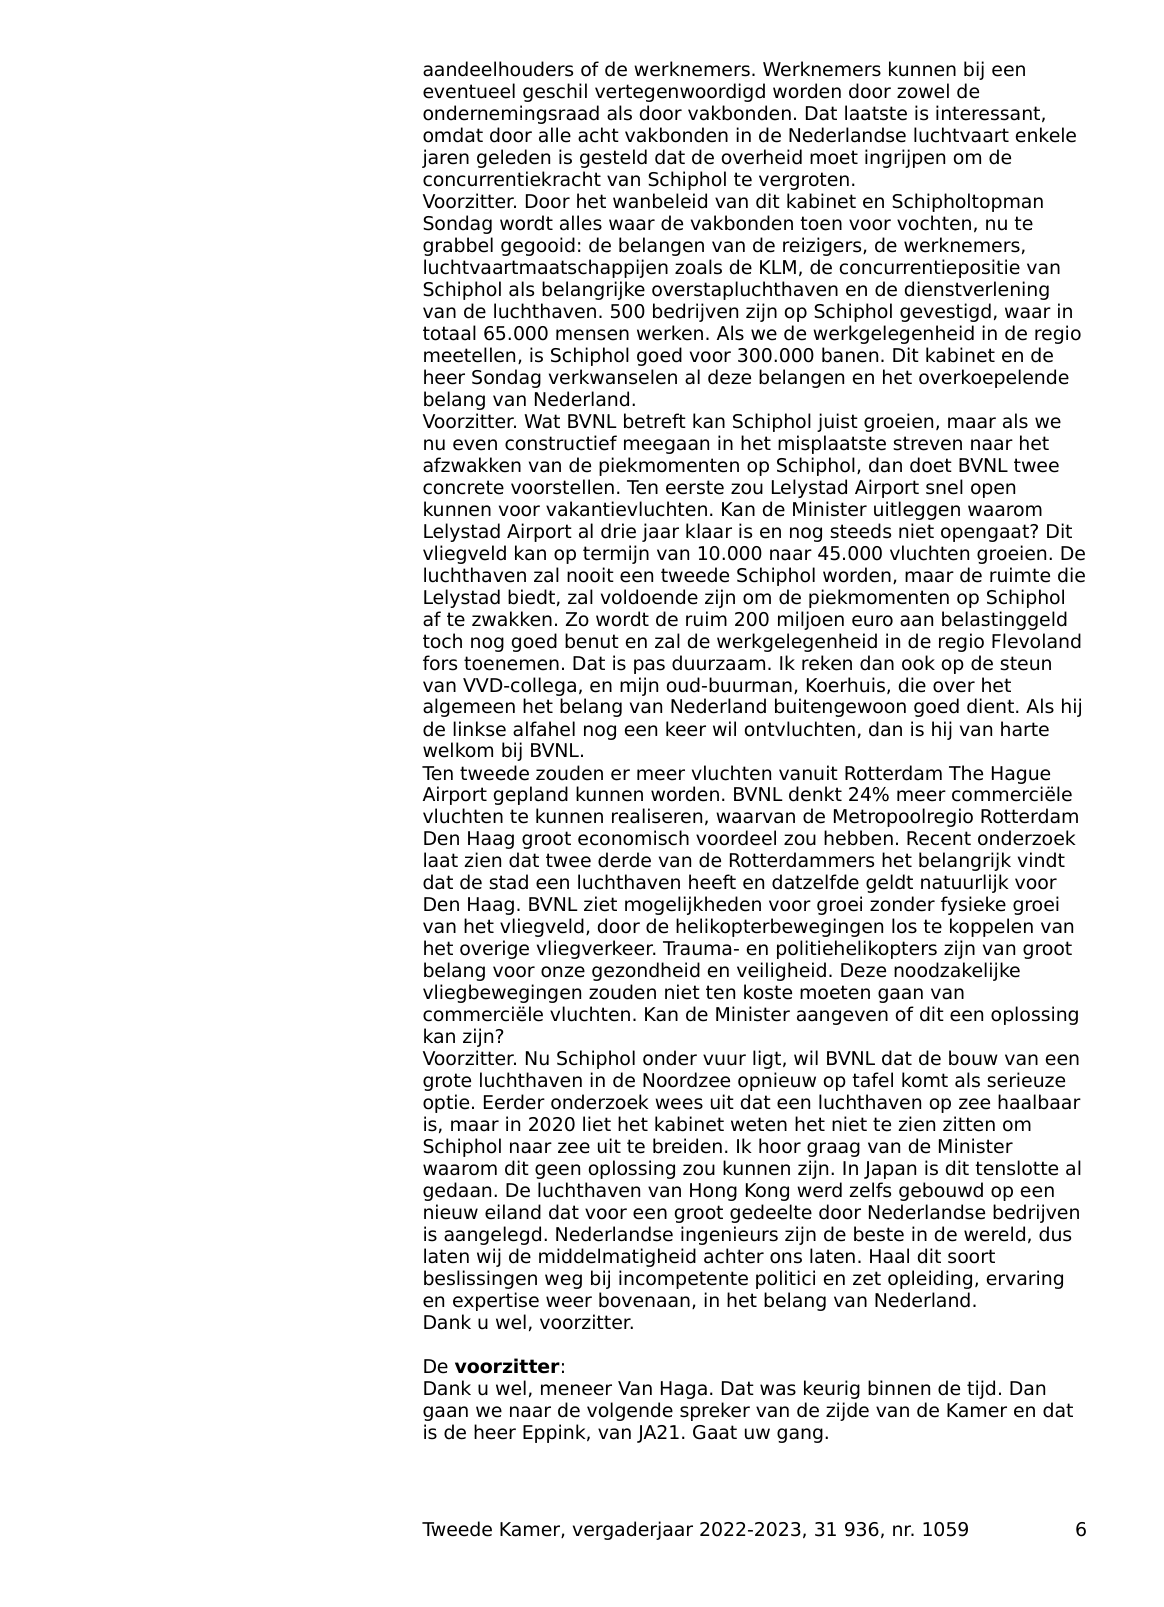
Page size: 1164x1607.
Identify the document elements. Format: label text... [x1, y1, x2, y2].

text De voorzitter: [422, 1356, 1087, 1378]
text Voorzitter. Nu Schiphol onder vuur ligt, wil BVNL dat de bouw van een grote luchthaven in de Noordzee opnieuw op tafel komt als serieuze optie. Eerder onderzoek wees uit dat een luchthaven op zee haalbaar is, maar in 2020 liet het kabinet weten het niet te zien zitten om Schiphol naar zee uit te breiden. Ik hoor graag van de Minister waarom dit geen oplossing zou kunnen zijn. In Japan is dit tenslotte al gedaan. De luchthaven van Hong Kong werd zelfs gebouwd op een nieuw eiland dat voor een groot gedeelte door Nederlandse bedrijven is aangelegd. Nederlandse ingenieurs zijn de beste in de wereld, dus laten wij de middelmatigheid achter ons laten. Haal dit soort beslissingen weg bij incompetente politici en zet opleiding, ervaring en expertise weer bovenaan, in het belang van Nederland. [422, 1048, 1087, 1312]
text aandeelhouders of de werknemers. Werknemers kunnen bij een eventueel geschil vertegenwoordigd worden door zowel de ondernemingsraad als door vakbonden. Dat laatste is interessant, omdat door alle acht vakbonden in de Nederlandse luchtvaart enkele jaren geleden is gesteld dat de overheid moet ingrijpen om de concurrentiekracht van Schiphol te vergroten. [422, 59, 1087, 191]
text Dank u wel, voorzitter. [422, 1312, 1087, 1334]
text Voorzitter. Door het wanbeleid van dit kabinet en Schipholtopman Sondag wordt alles waar de vakbonden toen voor vochten, nu te grabbel gegooid: de belangen van de reizigers, de werknemers, luchtvaartmaatschappijen zoals de KLM, de concurrentiepositie van Schiphol als belangrijke overstapluchthaven en de dienstverlening van de luchthaven. 500 bedrijven zijn op Schiphol gevestigd, waar in totaal 65.000 mensen werken. Als we de werkgelegenheid in de regio meetellen, is Schiphol goed voor 300.000 banen. Dit kabinet en de heer Sondag verkwanselen al deze belangen en het overkoepelende belang van Nederland. [422, 191, 1087, 411]
text Voorzitter. Wat BVNL betreft kan Schiphol juist groeien, maar als we nu even constructief meegaan in het misplaatste streven naar het afzwakken van de piekmomenten op Schiphol, dan doet BVNL twee concrete voorstellen. Ten eerste zou Lelystad Airport snel open kunnen voor vakantievluchten. Kan de Minister uitleggen waarom Lelystad Airport al drie jaar klaar is en nog steeds niet opengaat? Dit vliegveld kan op termijn van 10.000 naar 45.000 vluchten groeien. De luchthaven zal nooit een tweede Schiphol worden, maar de ruimte die Lelystad biedt, zal voldoende zijn om de piekmomenten op Schiphol af te zwakken. Zo wordt de ruim 200 miljoen euro aan belastinggeld toch nog goed benut en zal de werkgelegenheid in de regio Flevoland fors toenemen. Dat is pas duurzaam. Ik reken dan ook op de steun van VVD-collega, en mijn oud-buurman, Koerhuis, die over het algemeen het belang van Nederland buitengewoon goed dient. Als hij de linkse alfahel nog een keer wil ontvluchten, dan is hij van harte welkom bij BVNL. [422, 411, 1087, 762]
text Ten tweede zouden er meer vluchten vanuit Rotterdam The Hague Airport gepland kunnen worden. BVNL denkt 24% meer commerciële vluchten te kunnen realiseren, waarvan de Metropoolregio Rotterdam Den Haag groot economisch voordeel zou hebben. Recent onderzoek laat zien dat twee derde van de Rotterdammers het belangrijk vindt dat de stad een luchthaven heeft en datzelfde geldt natuurlijk voor Den Haag. BVNL ziet mogelijkheden voor groei zonder fysieke groei van het vliegveld, door de helikopterbewegingen los te koppelen van het overige vliegverkeer. Trauma- en politiehelikopters zijn van groot belang voor onze gezondheid en veiligheid. Deze noodzakelijke vliegbewegingen zouden niet ten koste moeten gaan van commerciële vluchten. Kan de Minister aangeven of dit een oplossing kan zijn? [422, 762, 1087, 1048]
text Dank u wel, meneer Van Haga. Dat was keurig binnen de tijd. Dan gaan we naar de volgende spreker van de zijde van de Kamer en dat is de heer Eppink, van JA21. Gaat uw gang. [422, 1378, 1087, 1444]
